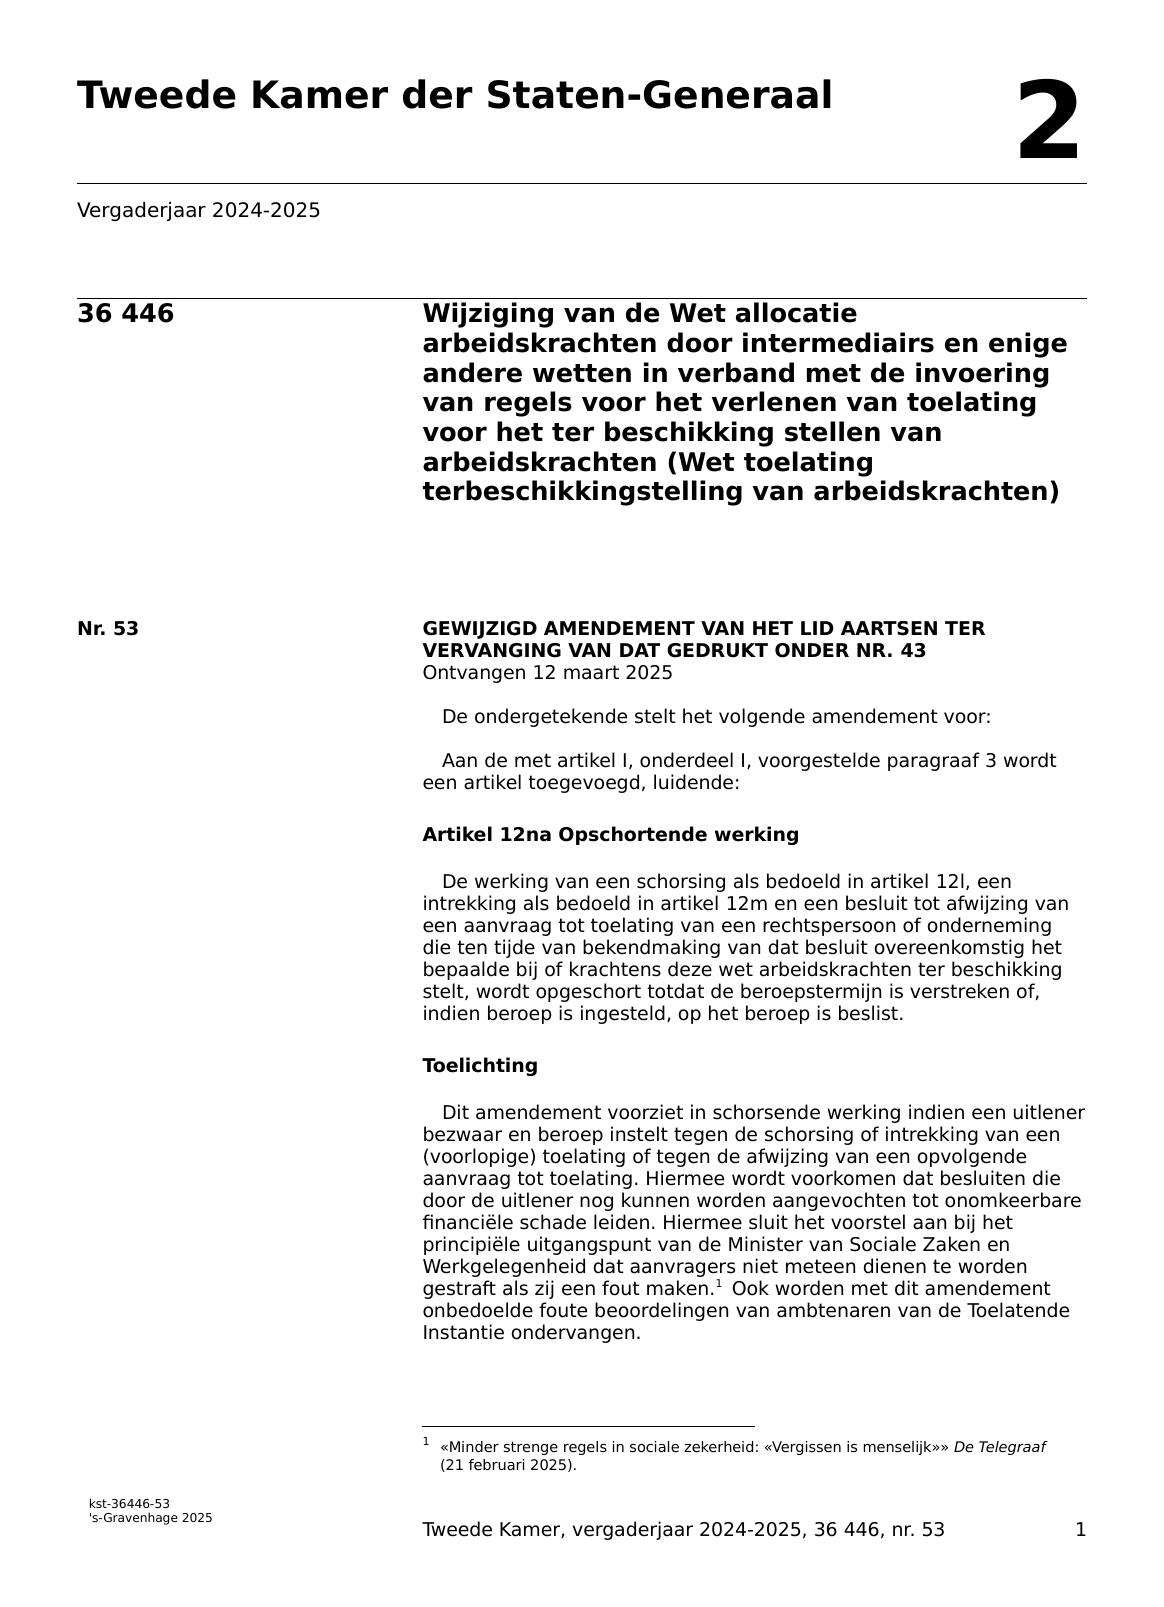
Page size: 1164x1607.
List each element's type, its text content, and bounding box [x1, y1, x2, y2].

text Ontvangen 12 maart 2025 [422, 662, 1087, 684]
text 's-Gravenhage 2025 [88, 1511, 323, 1525]
subtitle Nr. 53 GEWIJZIGD AMENDEMENT VAN HET LID AARTSEN TER VERVANGING VAN DAT GEDRUKT ONDER NR. 43 [77, 618, 1087, 662]
table_header Tweede Kamer der Staten-Generaal [77, 59, 886, 183]
text De ondergetekende stelt het volgende amendement voor: [422, 706, 1087, 728]
text Aan de met artikel I, onderdeel I, voorgestelde paragraaf 3 wordt een artikel toegevoegd, luidende: [422, 750, 1087, 794]
subtitle 36 446 Wijziging van de Wet allocatie arbeidskrachten door intermediairs en enige andere wetten in verband met de invoering van regels voor het verlenen van toelating voor het ter beschikking stellen van arbeidskrachten (Wet toelating terbeschikkingstelling van arbeidskrachten) [77, 299, 1087, 507]
table_header 2 [886, 59, 1087, 183]
subtitle Artikel 12na Opschortende werking [422, 824, 1087, 846]
table_cell Vergaderjaar 2024-2025 [77, 184, 1087, 298]
text «Minder strenge regels in sociale zekerheid: «Vergissen is menselijk»» De Telegraaf (21 februari 2025). [422, 1435, 1087, 1474]
subtitle Toelichting [422, 1055, 1087, 1077]
text Dit amendement voorziet in schorsende werking indien een uitlener bezwaar en beroep instelt tegen de schorsing of intrekking van een (voorlopige) toelating of tegen de afwijzing van een opvolgende aanvraag tot toelating. Hiermee wordt voorkomen dat besluiten die door de uitlener nog kunnen worden aangevochten tot onomkeerbare financiële schade leiden. Hiermee sluit het voorstel aan bij het principiële uitgangspunt van de Minister van Sociale Zaken en Werkgelegenheid dat aanvragers niet meteen dienen te worden gestraft als zij een fout maken. Ook worden met dit amendement onbedoelde foute beoordelingen van ambtenaren van de Toelatende Instantie ondervangen. [422, 1102, 1087, 1344]
text De werking van een schorsing als bedoeld in artikel 12l, een intrekking als bedoeld in artikel 12m en een besluit tot afwijzing van een aanvraag tot toelating van een rechtspersoon of onderneming die ten tijde van bekendmaking van dat besluit overeenkomstig het bepaalde bij of krachtens deze wet arbeidskrachten ter beschikking stelt, wordt opgeschort totdat de beroepstermijn is verstreken of, indien beroep is ingesteld, op het beroep is beslist. [422, 871, 1087, 1025]
text kst-36446-53 [88, 1497, 323, 1511]
